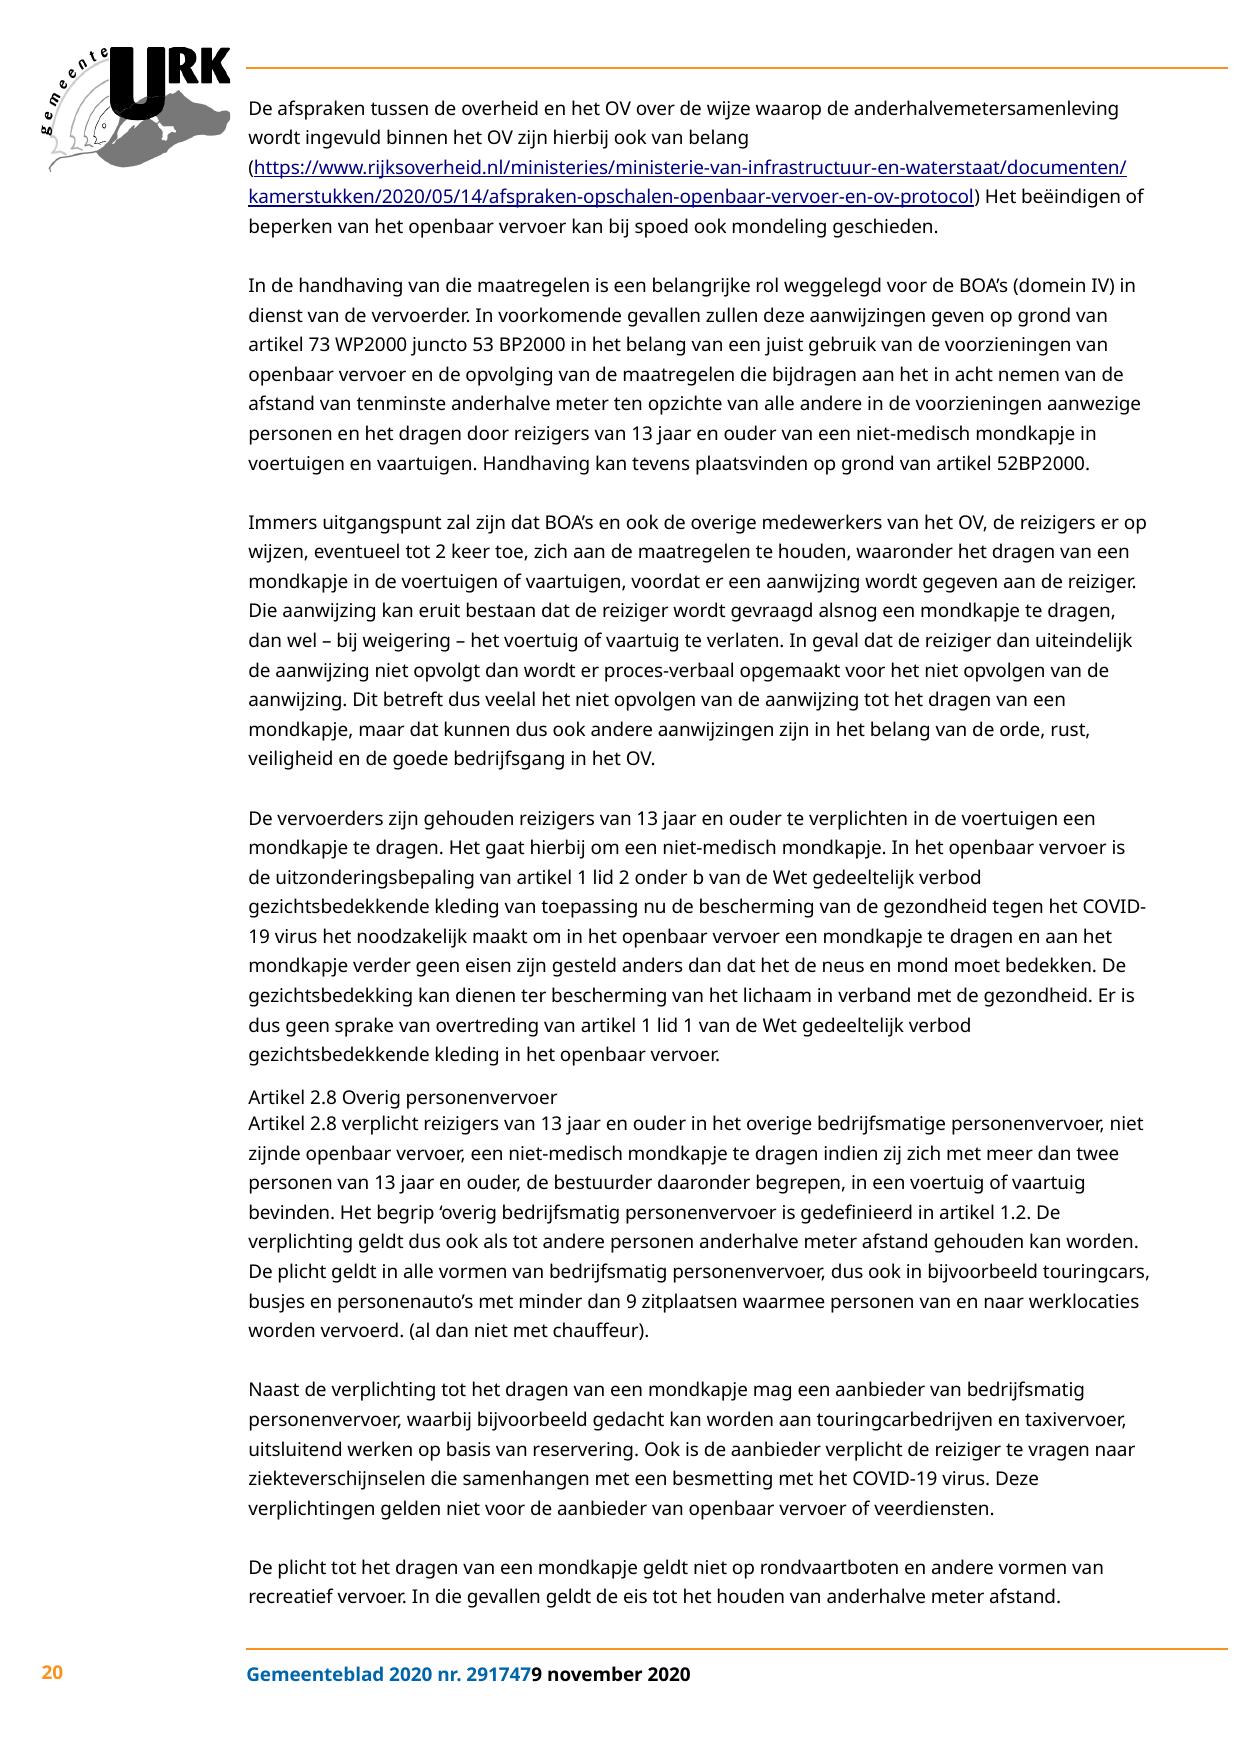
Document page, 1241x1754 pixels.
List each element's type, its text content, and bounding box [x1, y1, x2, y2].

text De vervoerders zijn gehouden reizigers van 13 jaar en ouder te verplichten in de voertuigen een mondkapje te dragen. Het gaat hierbij om een niet-medisch mondkapje. In het openbaar vervoer is de uitzonderingsbepaling van artikel 1 lid 2 onder b van de Wet gedeeltelijk verbod gezichtsbedekkende kleding van toepassing nu de bescherming van de gezondheid tegen het COVID-19 virus het noodzakelijk maakt om in het openbaar vervoer een mondkapje te dragen en aan het mondkapje verder geen eisen zijn gesteld anders dan dat het de neus en mond moet bedekken. De gezichtsbedekking kan dienen ter bescherming van het lichaam in verband met de gezondheid. Er is dus geen sprake van overtreding van artikel 1 lid 1 van de Wet gedeeltelijk verbod gezichtsbedekkende kleding in het openbaar vervoer. [248, 805, 1152, 1067]
text De afspraken tussen de overheid en het OV over de wijze waarop de anderhalvemetersamenleving wordt ingevuld binnen het OV zijn hierbij ook van belang (https://www.rijksoverheid.nl/ministeries/ministerie-van-infrastructuur-en-waterstaat/documenten/kamerstukken/2020/05/14/afspraken-opschalen-openbaar-vervoer-en-ov-protocol) Het beëindigen of beperken van het openbaar vervoer kan bij spoed ook mondeling geschieden. [248, 95, 1152, 239]
picture [41, 47, 231, 172]
text Naast de verplichting tot het dragen van een mondkapje mag een aanbieder van bedrijfsmatig personenvervoer, waarbij bijvoorbeeld gedacht kan worden aan touringcarbedrijven en taxivervoer, uitsluitend werken op basis van reservering. Ook is de aanbieder verplicht de reiziger te vragen naar ziekteverschijnselen die samenhangen met een besmetting met het COVID-19 virus. Deze verplichtingen gelden niet voor de aanbieder van openbaar vervoer of veerdiensten. [248, 1377, 1152, 1521]
text Artikel 2.8 verplicht reizigers van 13 jaar en ouder in het overige bedrijfsmatige personenvervoer, niet zijnde openbaar vervoer, een niet-medisch mondkapje te dragen indien zij zich met meer dan twee personen van 13 jaar en ouder, de bestuurder daaronder begrepen, in een voertuig of vaartuig bevinden. Het begrip ‘overig bedrijfsmatig personenvervoer is gedefinieerd in artikel 1.2. De verplichting geldt dus ook als tot andere personen anderhalve meter afstand gehouden kan worden. De plicht geldt in alle vormen van bedrijfsmatig personenvervoer, dus ook in bijvoorbeeld touringcars, busjes en personenauto’s met minder dan 9 zitplaatsen waarmee personen van en naar werklocaties worden vervoerd. (al dan niet met chauffeur). [248, 1110, 1152, 1343]
text Immers uitgangspunt zal zijn dat BOA’s en ook de overige medewerkers van het OV, de reizigers er op wijzen, eventueel tot 2 keer toe, zich aan de maatregelen te houden, waaronder het dragen van een mondkapje in de voertuigen of vaartuigen, voordat er een aanwijzing wordt gegeven aan de reiziger. Die aanwijzing kan eruit bestaan dat de reiziger wordt gevraagd alsnog een mondkapje te dragen, dan wel – bij weigering – het voertuig of vaartuig te verlaten. In geval dat de reiziger dan uiteindelijk de aanwijzing niet opvolgt dan wordt er proces-verbaal opgemaakt voor het niet opvolgen van de aanwijzing. Dit betreft dus veelal het niet opvolgen van de aanwijzing tot het dragen van een mondkapje, maar dat kunnen dus ook andere aanwijzingen zijn in het belang van de orde, rust, veiligheid en de goede bedrijfsgang in het OV. [248, 509, 1152, 771]
text De plicht tot het dragen van een mondkapje geldt niet op rondvaartboten en andere vormen van recreatief vervoer. In die gevallen geldt de eis tot het houden van anderhalve meter afstand. [248, 1554, 1152, 1609]
text In de handhaving van die maatregelen is een belangrijke rol weggelegd voor de BOA’s (domein IV) in dienst van de vervoerder. In voorkomende gevallen zullen deze aanwijzingen geven op grond van artikel 73 WP2000 juncto 53 BP2000 in het belang van een juist gebruik van de voorzieningen van openbaar vervoer en de opvolging van de maatregelen die bijdragen aan het in acht nemen van de afstand van tenminste anderhalve meter ten opzichte van alle andere in de voorzieningen aanwezige personen en het dragen door reizigers van 13 jaar en ouder van een niet-medisch mondkapje in voertuigen en vaartuigen. Handhaving kan tevens plaatsvinden op grond van artikel 52BP2000. [248, 272, 1152, 476]
text Artikel 2.8 Overig personenvervoer [248, 1084, 1152, 1110]
